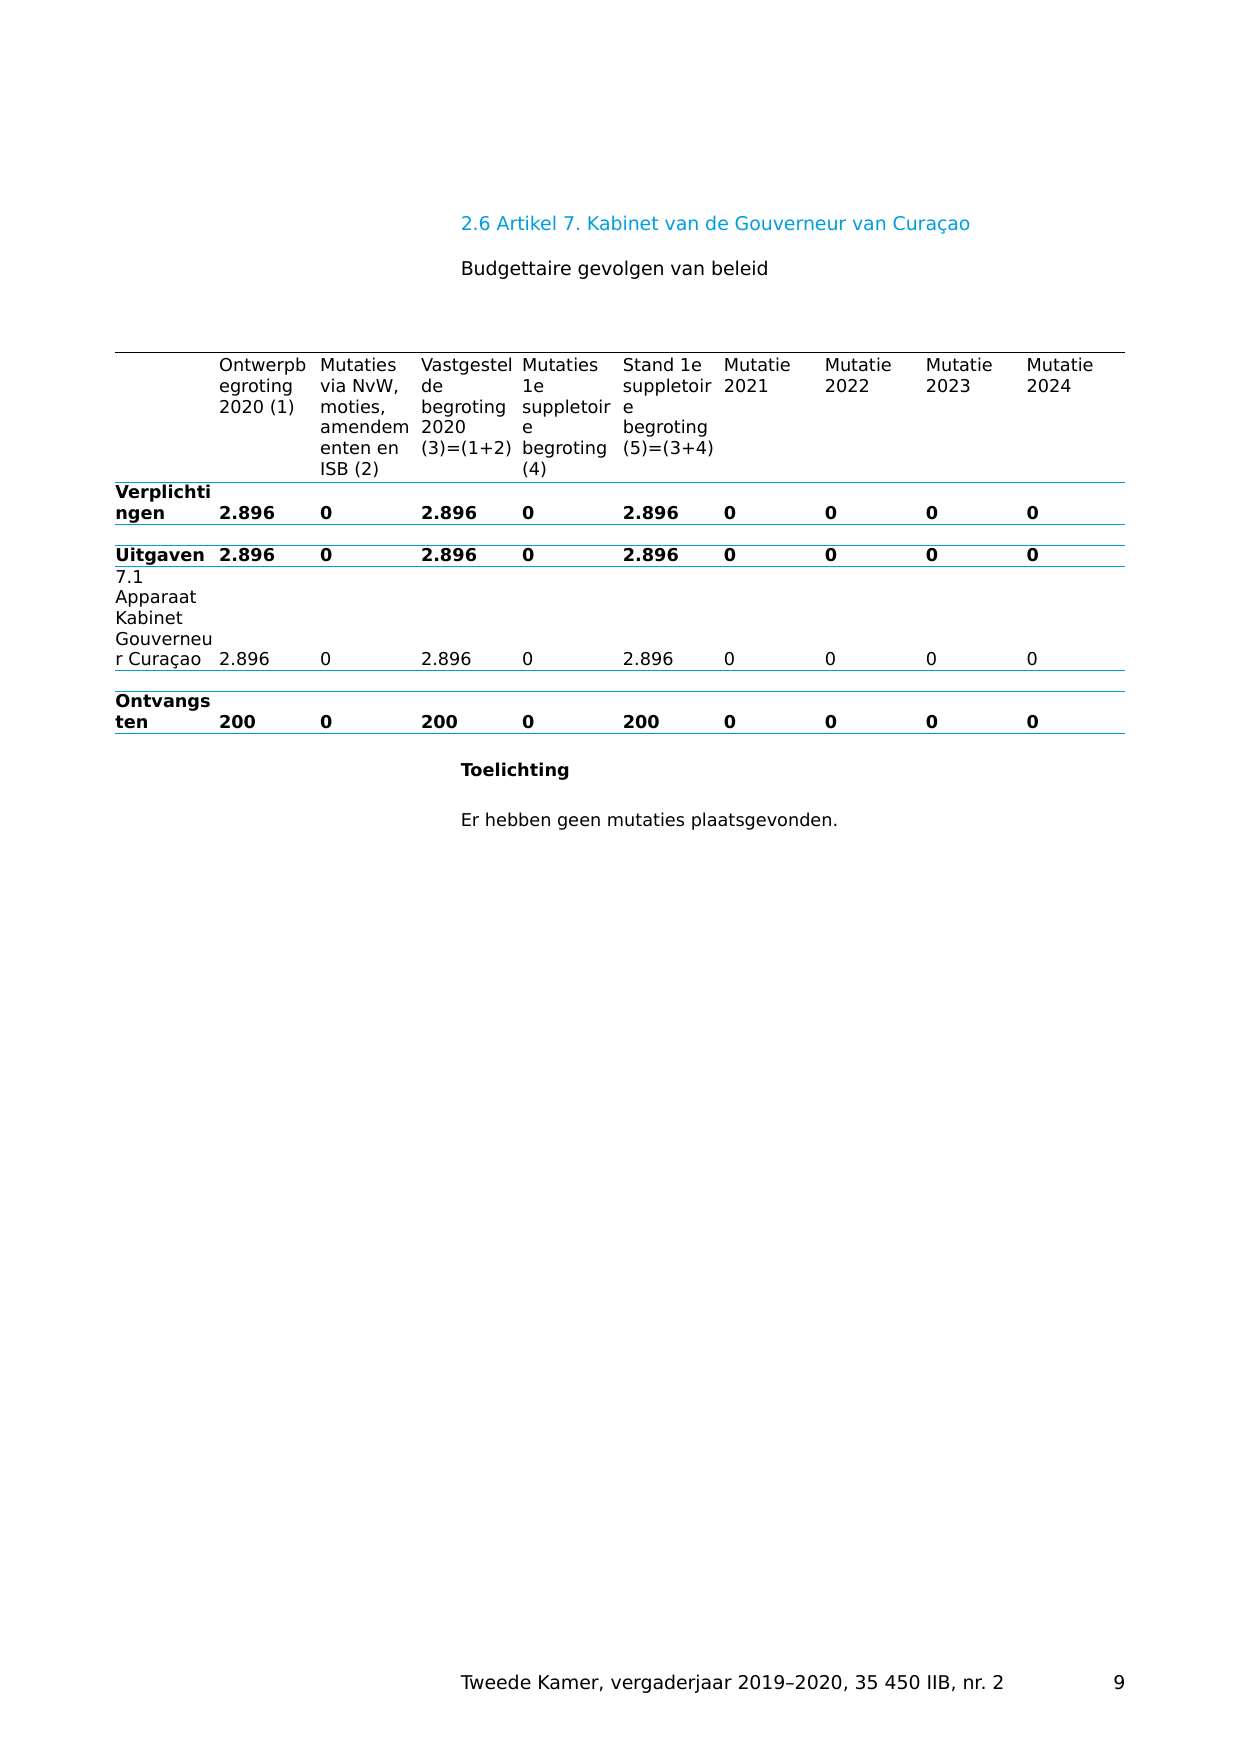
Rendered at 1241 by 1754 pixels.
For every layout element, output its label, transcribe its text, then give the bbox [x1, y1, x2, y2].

table_cell 0 [923, 692, 1023, 733]
table_cell 0 [923, 567, 1023, 670]
text Er hebben geen mutaties plaatsgevonden. [461, 808, 1125, 831]
text Toelichting [461, 758, 1125, 781]
table_cell 2.896 [620, 567, 721, 670]
table_cell 0 [822, 692, 923, 733]
table_cell 0 [1024, 692, 1125, 733]
table_cell [721, 671, 822, 691]
table_cell [519, 671, 620, 691]
table_cell 0 [519, 692, 620, 733]
table_cell [519, 525, 620, 545]
table_cell 2.896 [620, 483, 721, 524]
table_cell [317, 671, 418, 691]
table_cell Mutaties 1e suppletoire begroting (4) [519, 353, 620, 482]
table_cell [216, 671, 317, 691]
table_cell 0 [923, 546, 1023, 566]
table_cell [115, 353, 216, 482]
table_cell [822, 525, 923, 545]
table_cell 2.896 [418, 546, 519, 566]
table_cell Ontvangsten [115, 692, 216, 733]
table_cell [923, 671, 1023, 691]
table_cell 2.896 [216, 567, 317, 670]
table_cell [1024, 671, 1125, 691]
table_cell 0 [1024, 546, 1125, 566]
table_cell 0 [519, 567, 620, 670]
table_cell Vastgestelde begroting 2020 (3)=(1+2) [418, 353, 519, 482]
table_cell 200 [418, 692, 519, 733]
title Budgettaire gevolgen van beleid [461, 258, 1125, 280]
table_cell [923, 525, 1023, 545]
table_cell 0 [822, 483, 923, 524]
table_cell [418, 671, 519, 691]
title 2.6 Artikel 7. Kabinet van de Gouverneur van Curaçao [461, 213, 1125, 235]
table_cell Uitgaven [115, 546, 216, 566]
table_cell [317, 525, 418, 545]
table_cell 0 [721, 546, 822, 566]
table_cell 0 [822, 567, 923, 670]
table_cell 2.896 [418, 483, 519, 524]
table_cell 0 [1024, 567, 1125, 670]
table_cell Mutaties via NvW, moties, amendementen en ISB (2) [317, 353, 418, 482]
table_cell 0 [822, 546, 923, 566]
table_cell [822, 671, 923, 691]
table_cell 2.896 [620, 546, 721, 566]
table_cell [418, 525, 519, 545]
table_cell Mutatie 2021 [721, 353, 822, 482]
table_cell 0 [923, 483, 1023, 524]
table_cell Stand 1e suppletoire begroting (5)=(3+4) [620, 353, 721, 482]
table_cell 2.896 [418, 567, 519, 670]
table_cell 0 [317, 692, 418, 733]
table_cell Mutatie 2024 [1024, 353, 1125, 482]
table_cell 0 [1024, 483, 1125, 524]
table_cell 0 [317, 483, 418, 524]
table_cell 0 [519, 483, 620, 524]
table_cell [115, 525, 216, 545]
table_cell 0 [317, 567, 418, 670]
table_cell 0 [721, 567, 822, 670]
table_cell [115, 671, 216, 691]
table_cell [721, 525, 822, 545]
table_cell Ontwerpbegroting 2020 (1) [216, 353, 317, 482]
table_cell 200 [620, 692, 721, 733]
table_header Tabel 7 Budgettaire gevolgen van beleid artikel 7 Kabinet van de Gouverneur van Curaçao (bedragen x € 1.000) [115, 304, 1125, 352]
table_cell Mutatie 2023 [923, 353, 1023, 482]
table_cell [1024, 525, 1125, 545]
table_cell 0 [721, 483, 822, 524]
table_cell [620, 525, 721, 545]
table_cell Verplichtingen [115, 483, 216, 524]
table_cell 2.896 [216, 546, 317, 566]
table_cell 0 [519, 546, 620, 566]
table_cell 2.896 [216, 483, 317, 524]
table_cell [620, 671, 721, 691]
table_cell 0 [721, 692, 822, 733]
table_cell [216, 525, 317, 545]
table_cell 0 [317, 546, 418, 566]
table_cell 7.1 Apparaat Kabinet Gouverneur Curaçao [115, 567, 216, 670]
table_cell 200 [216, 692, 317, 733]
table_cell Mutatie 2022 [822, 353, 923, 482]
